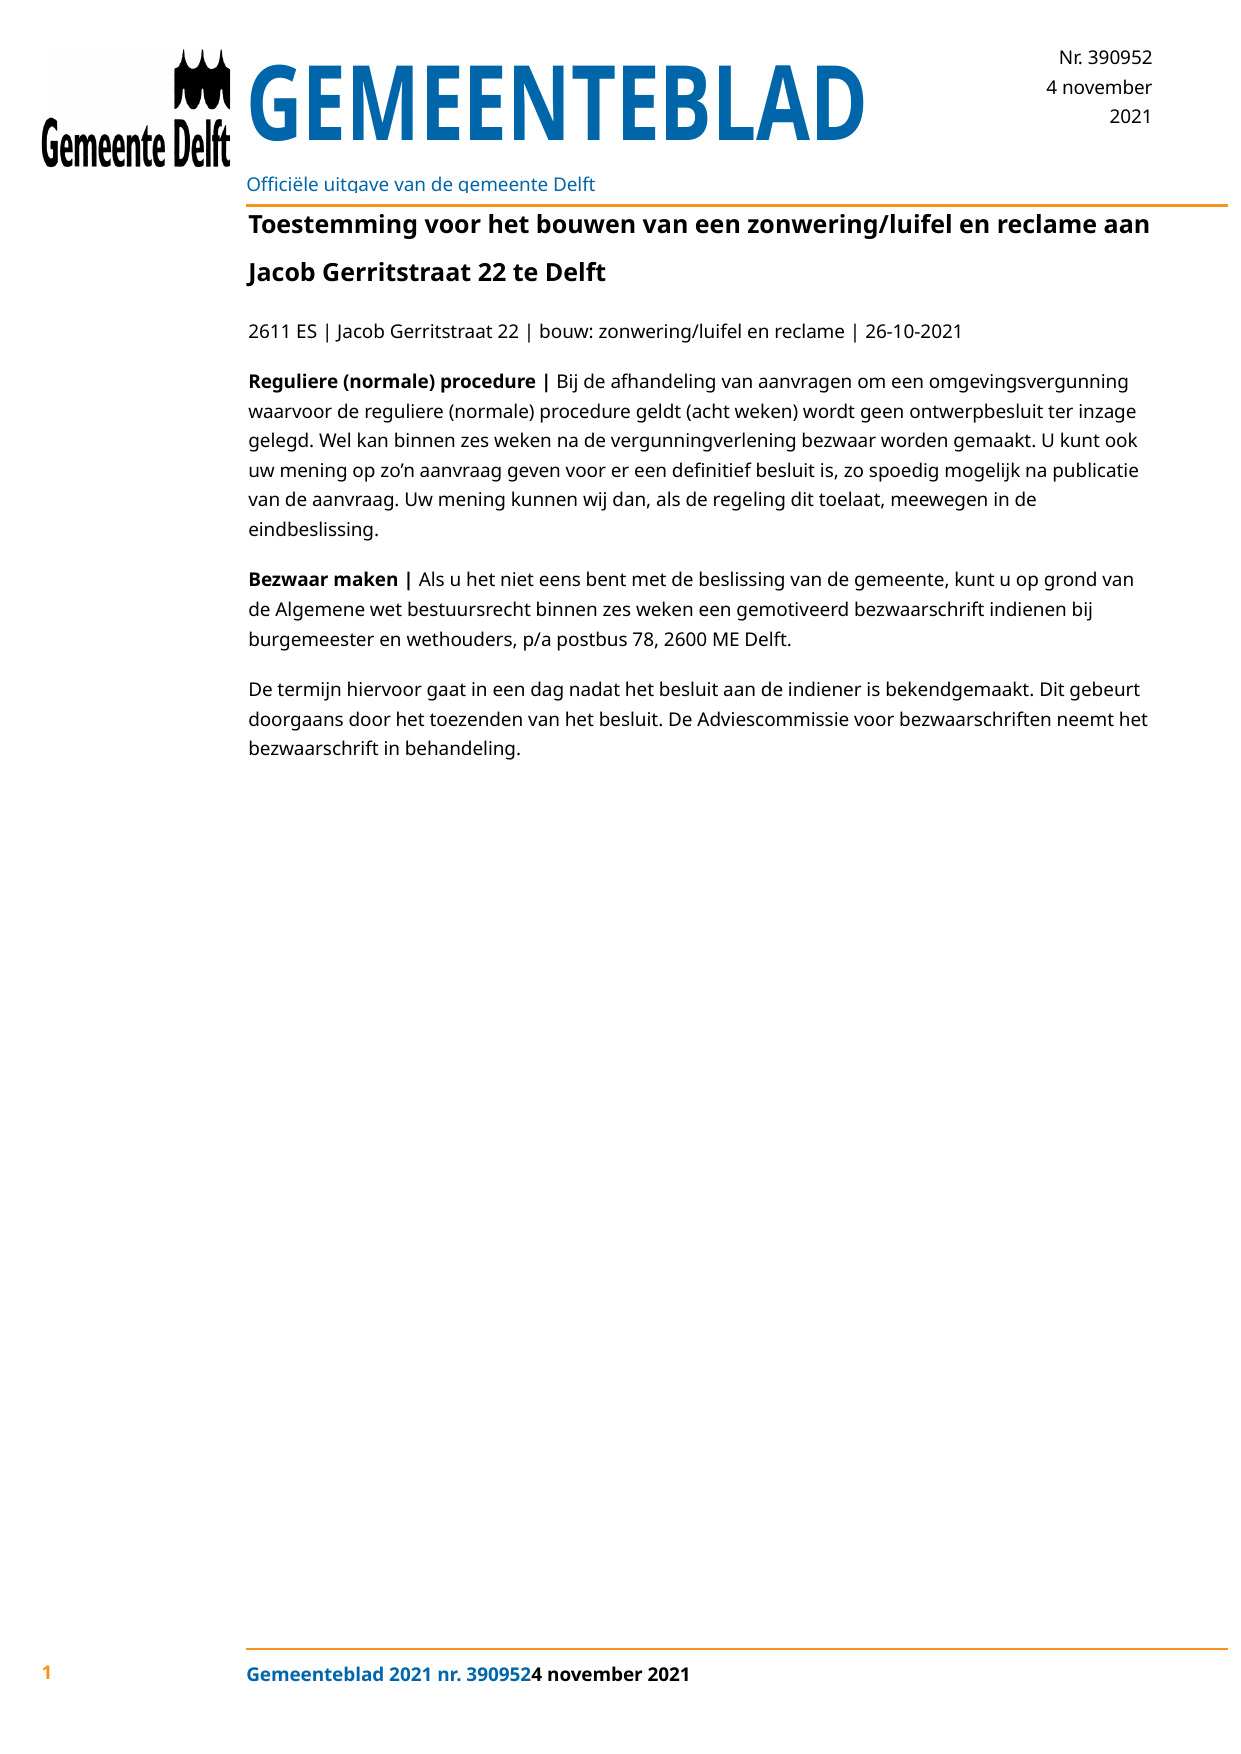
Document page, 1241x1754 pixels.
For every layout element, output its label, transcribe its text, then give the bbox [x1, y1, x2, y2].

text Bezwaar maken | Als u het niet eens bent met de beslissing van de gemeente, kunt u op grond van de Algemene wet bestuursrecht binnen zes weken een gemotiveerd bezwaarschrift indienen bij burgemeester en wethouders, p/a postbus 78, 2600 ME Delft. [248, 567, 1152, 652]
text Reguliere (normale) procedure | Bij de afhandeling van aanvragen om een omgevingsvergunning waarvoor de reguliere (normale) procedure geldt (acht weken) wordt geen ontwerpbesluit ter inzage gelegd. Wel kan binnen zes weken na de vergunningverlening bezwaar worden gemaakt. U kunt ook uw mening op zo’n aanvraag geven voor er een definitief besluit is, zo spoedig mogelijk na publicatie van de aanvraag. Uw mening kunnen wij dan, als de regeling dit toelaat, meewegen in de eindbeslissing. [248, 368, 1152, 542]
text Toestemming voor het bouwen van een zonwering/luifel en reclame aan Jacob Gerritstraat 22 te Delft [248, 207, 1152, 288]
picture [41, 47, 231, 172]
text De termijn hiervoor gaat in een dag nadat het besluit aan de indiener is bekendgemaakt. Dit gebeurt doorgaans door het toezenden van het besluit. De Adviescommissie voor bezwaarschriften neemt het bezwaarschrift in behandeling. [248, 676, 1152, 761]
text 2611 ES | Jacob Gerritstraat 22 | bouw: zonwering/luifel en reclame | 26-10-2021 [248, 318, 1152, 344]
